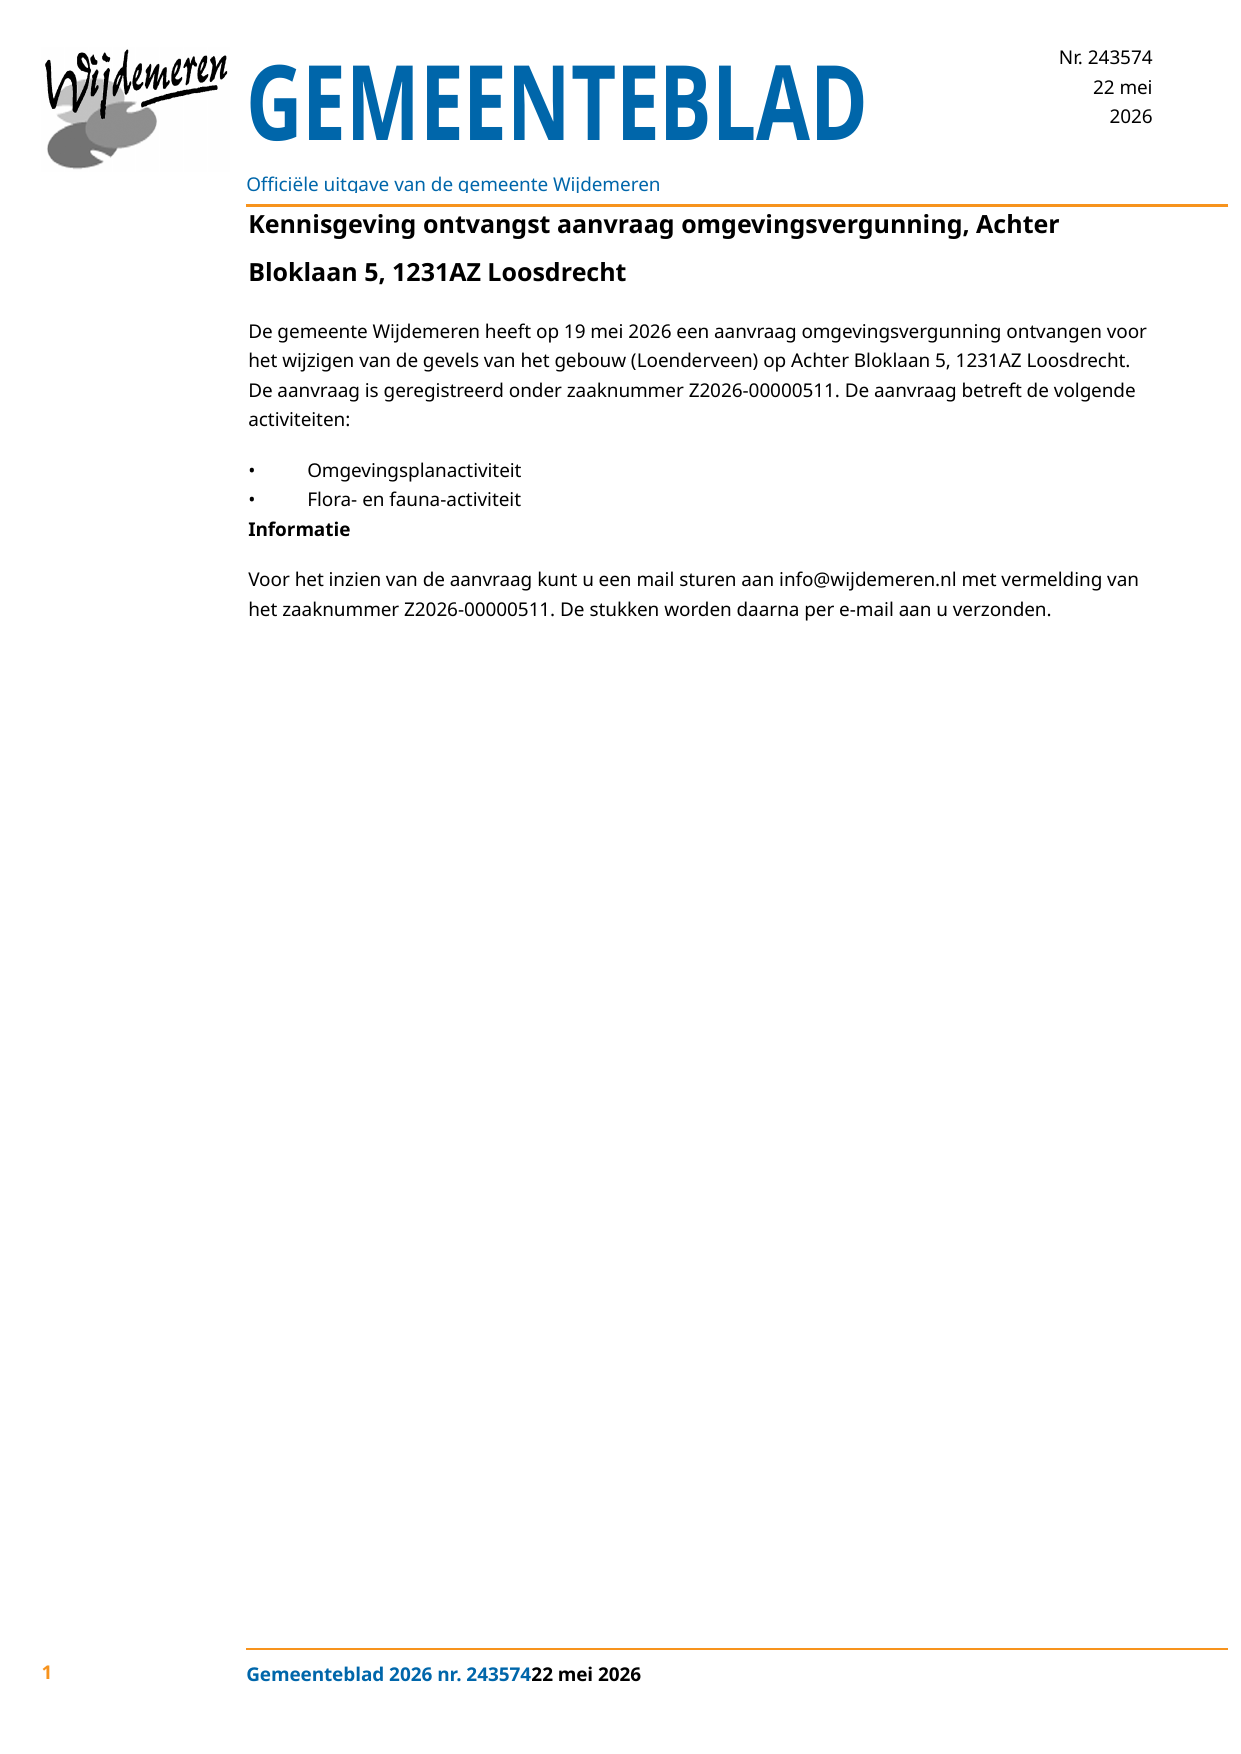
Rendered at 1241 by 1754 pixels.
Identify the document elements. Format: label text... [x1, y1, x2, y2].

text De gemeente Wijdemeren heeft op 19 mei 2026 een aanvraag omgevingsvergunning ontvangen voor het wijzigen van de gevels van het gebouw (Loenderveen) op Achter Bloklaan 5, 1231AZ Loosdrecht. De aanvraag is geregistreerd onder zaaknummer Z2026-00000511. De aanvraag betreft de volgende activiteiten: [248, 318, 1152, 432]
list Flora- en fauna-activiteit [248, 487, 1152, 512]
list Omgevingsplanactiviteit [248, 457, 1152, 483]
text Kennisgeving ontvangst aanvraag omgevingsvergunning, Achter Bloklaan 5, 1231AZ Loosdrecht [248, 207, 1152, 288]
text Informatie [248, 516, 1152, 542]
picture [41, 47, 231, 172]
text Voor het inzien van de aanvraag kunt u een mail sturen aan info@wijdemeren.nl met vermelding van het zaaknummer Z2026-00000511. De stukken worden daarna per e-mail aan u verzonden. [248, 567, 1152, 622]
